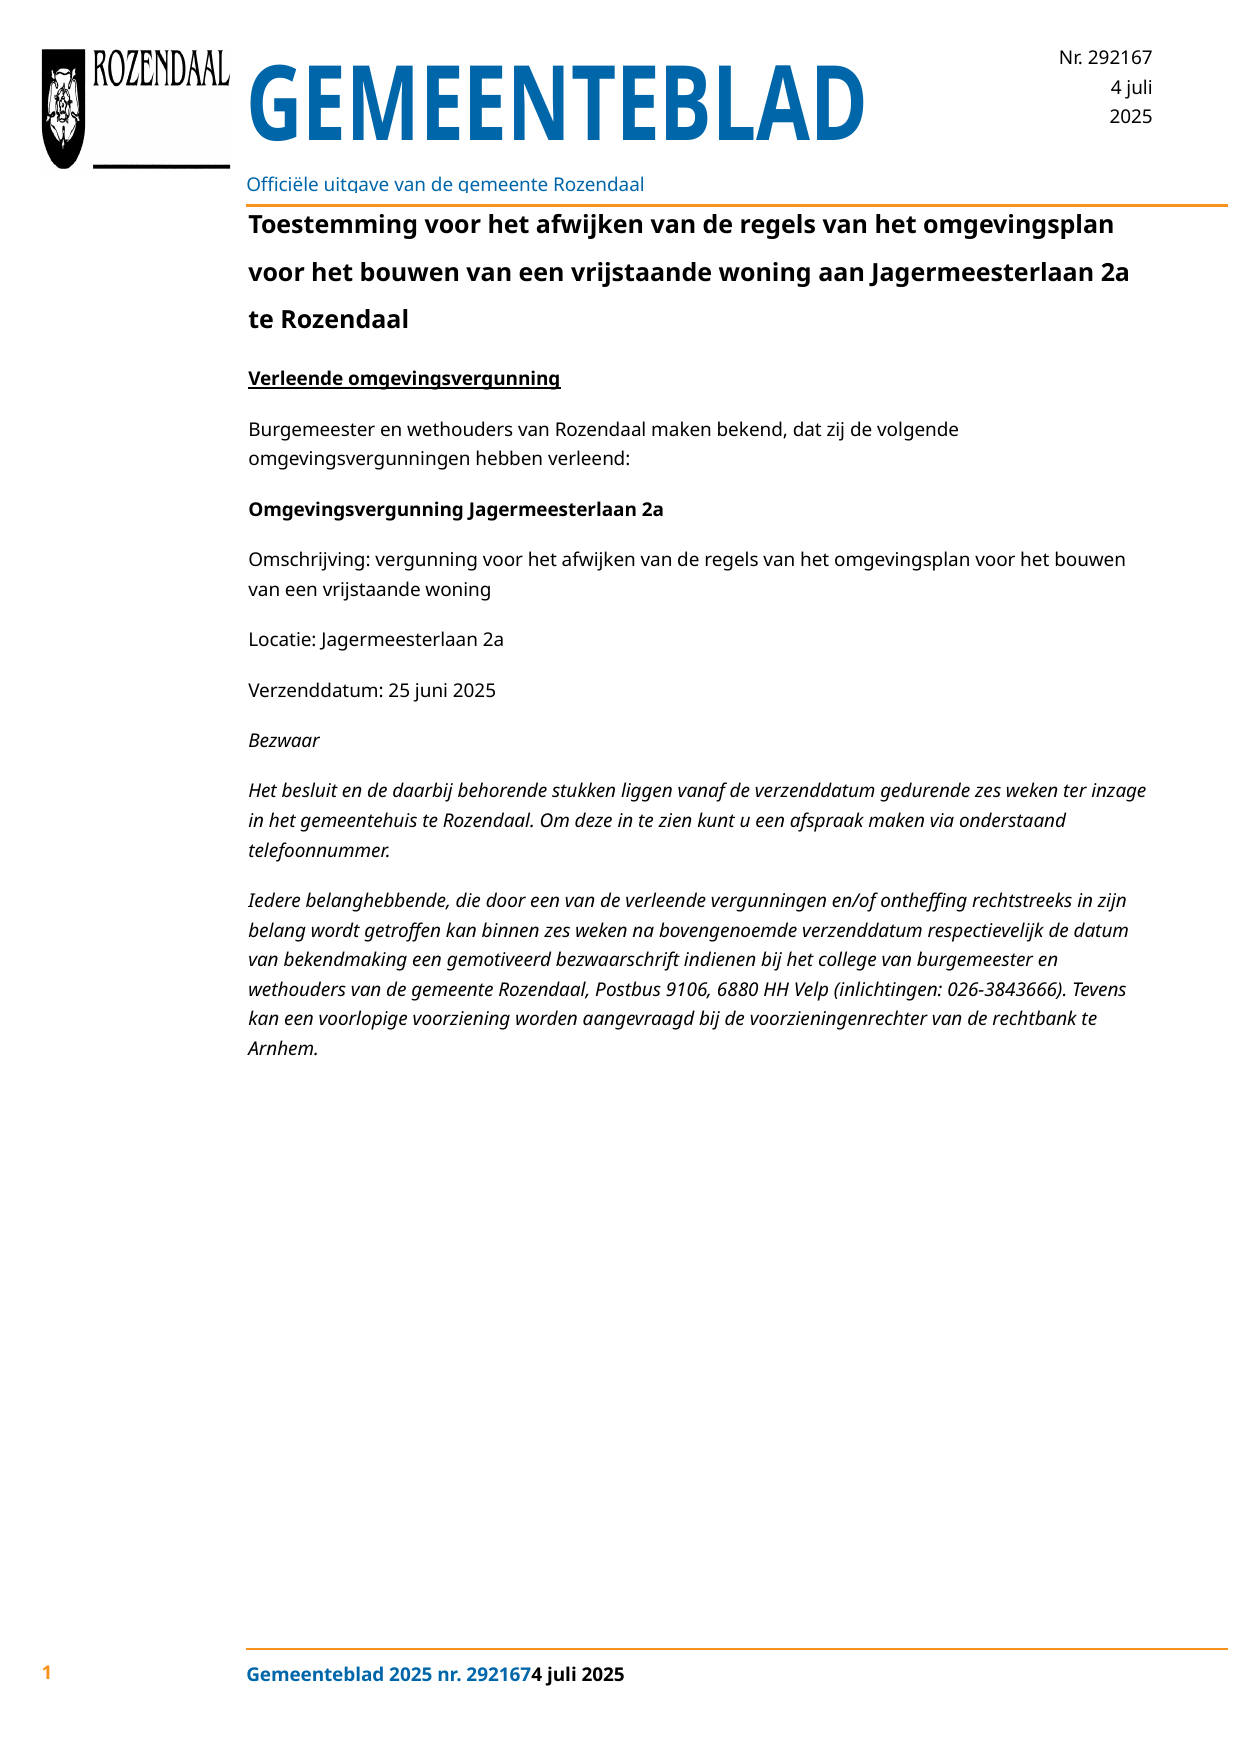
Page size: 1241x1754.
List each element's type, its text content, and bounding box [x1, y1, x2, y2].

text Locatie: Jagermeesterlaan 2a [248, 626, 1152, 652]
text Bezwaar [248, 727, 1152, 753]
picture [41, 47, 231, 172]
text Omgevingsvergunning Jagermeesterlaan 2a [248, 496, 1152, 522]
text Verleende omgevingsvergunning [248, 366, 1152, 391]
text Verzenddatum: 25 juni 2025 [248, 677, 1152, 702]
text Iedere belanghebbende, die door een van de verleende vergunningen en/of ontheffing rechtstreeks in zijn belang wordt getroffen kan binnen zes weken na bovengenoemde verzenddatum respectievelijk de datum van bekendmaking een gemotiveerd bezwaarschrift indienen bij het college van burgemeester en wethouders van de gemeente Rozendaal, Postbus 9106, 6880 HH Velp (inlichtingen: 026-3843666). Tevens kan een voorlopige voorziening worden aangevraagd bij de voorzieningenrechter van de rechtbank te Arnhem. [248, 887, 1152, 1061]
text Toestemming voor het afwijken van de regels van het omgevingsplan voor het bouwen van een vrijstaande woning aan Jagermeesterlaan 2a te Rozendaal [248, 207, 1152, 336]
text Het besluit en de daarbij behorende stukken liggen vanaf de verzenddatum gedurende zes weken ter inzage in het gemeentehuis te Rozendaal. Om deze in te zien kunt u een afspraak maken via onderstaand telefoonnummer. [248, 778, 1152, 862]
text Burgemeester en wethouders van Rozendaal maken bekend, dat zij de volgende omgevingsvergunningen hebben verleend: [248, 416, 1152, 471]
text Omschrijving: vergunning voor het afwijken van de regels van het omgevingsplan voor het bouwen van een vrijstaande woning [248, 546, 1152, 602]
